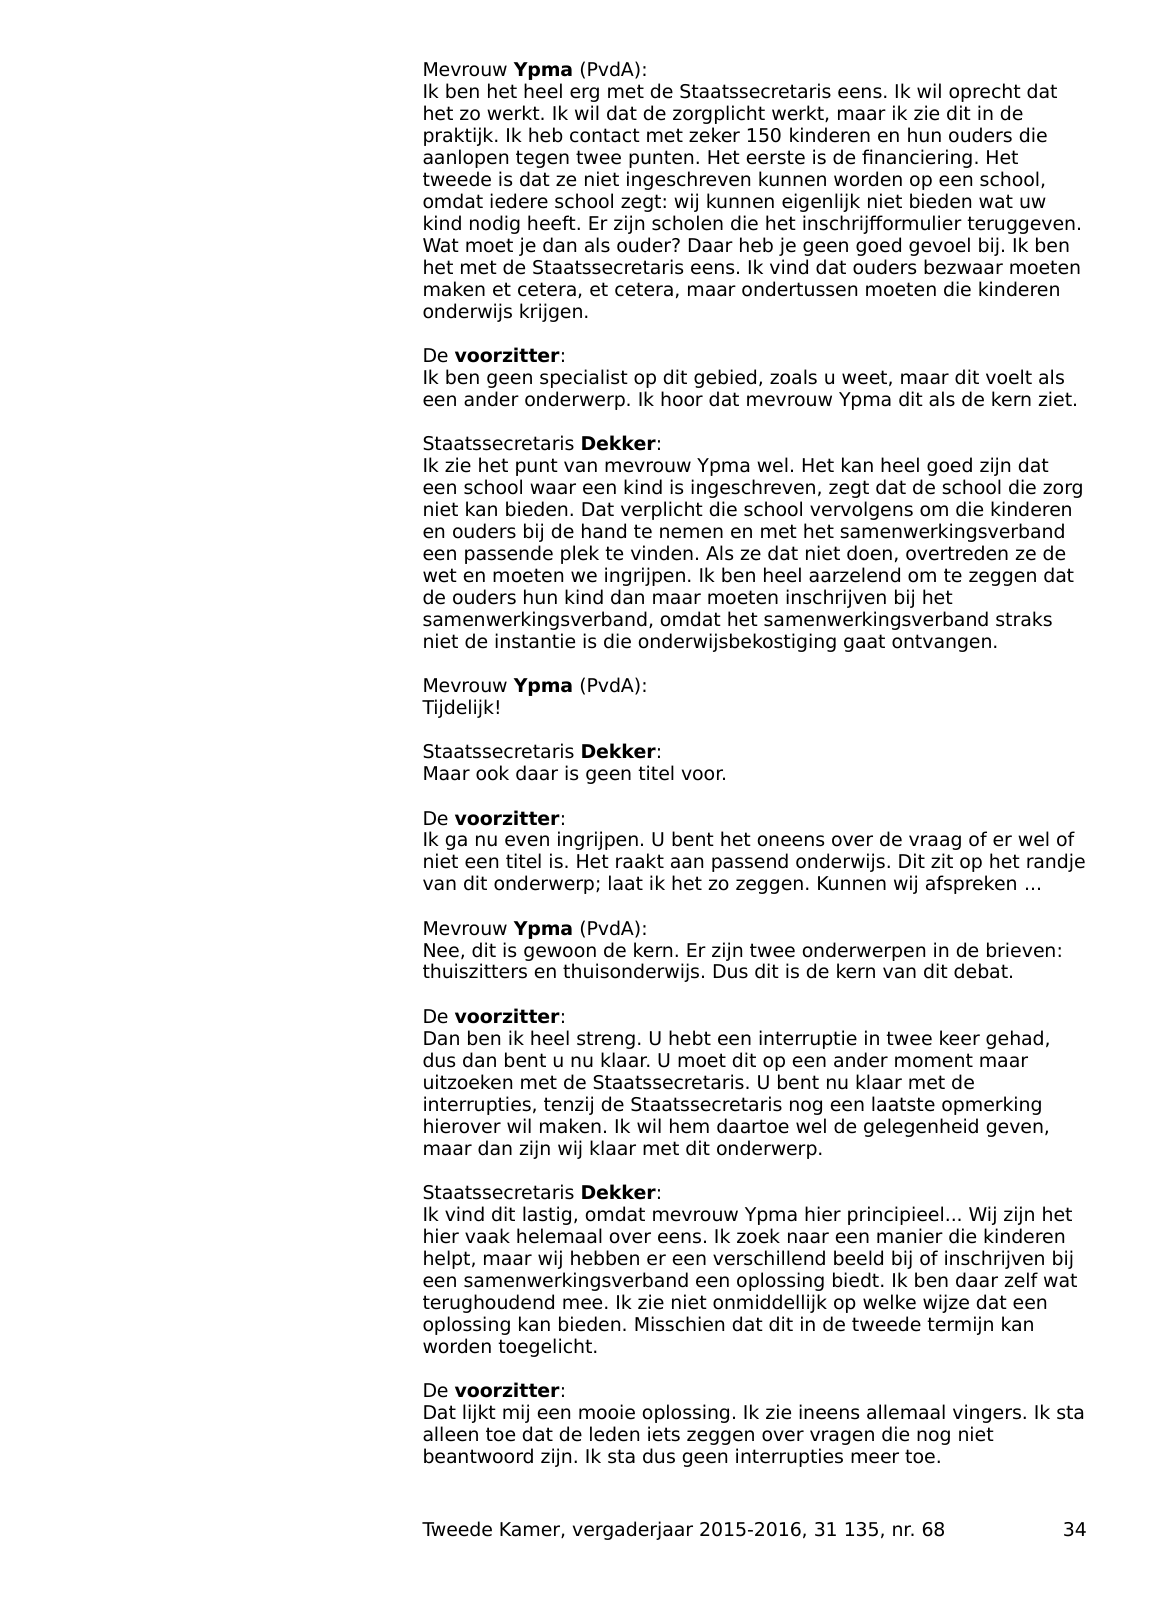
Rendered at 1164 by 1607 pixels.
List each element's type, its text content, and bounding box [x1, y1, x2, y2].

text Mevrouw Ypma (PvdA): [422, 917, 1087, 939]
text Ik ben geen specialist op dit gebied, zoals u weet, maar dit voelt als een ander onderwerp. Ik hoor dat mevrouw Ypma dit als de kern ziet. [422, 367, 1087, 411]
text Ik ga nu even ingrijpen. U bent het oneens over de vraag of er wel of niet een titel is. Het raakt aan passend onderwijs. Dit zit op het randje van dit onderwerp; laat ik het zo zeggen. Kunnen wij afspreken ... [422, 829, 1087, 895]
text Mevrouw Ypma (PvdA): [422, 675, 1087, 697]
text Nee, dit is gewoon de kern. Er zijn twee onderwerpen in de brieven: thuiszitters en thuisonderwijs. Dus dit is de kern van dit debat. [422, 939, 1087, 983]
text Staatssecretaris Dekker: [422, 433, 1087, 455]
text De voorzitter: [422, 1380, 1087, 1402]
text Dat lijkt mij een mooie oplossing. Ik zie ineens allemaal vingers. Ik sta alleen toe dat de leden iets zeggen over vragen die nog niet beantwoord zijn. Ik sta dus geen interrupties meer toe. [422, 1402, 1087, 1468]
text De voorzitter: [422, 1006, 1087, 1028]
text Maar ook daar is geen titel voor. [422, 763, 1087, 785]
text Staatssecretaris Dekker: [422, 741, 1087, 763]
text Staatssecretaris Dekker: [422, 1182, 1087, 1204]
text De voorzitter: [422, 807, 1087, 829]
text Ik vind dit lastig, omdat mevrouw Ypma hier principieel... Wij zijn het hier vaak helemaal over eens. Ik zoek naar een manier die kinderen helpt, maar wij hebben er een verschillend beeld bij of inschrijven bij een samenwerkingsverband een oplossing biedt. Ik ben daar zelf wat terughoudend mee. Ik zie niet onmiddellijk op welke wijze dat een oplossing kan bieden. Misschien dat dit in de tweede termijn kan worden toegelicht. [422, 1204, 1087, 1357]
text De voorzitter: [422, 345, 1087, 367]
text Ik zie het punt van mevrouw Ypma wel. Het kan heel goed zijn dat een school waar een kind is ingeschreven, zegt dat de school die zorg niet kan bieden. Dat verplicht die school vervolgens om die kinderen en ouders bij de hand te nemen en met het samenwerkingsverband een passende plek te vinden. Als ze dat niet doen, overtreden ze de wet en moeten we ingrijpen. Ik ben heel aarzelend om te zeggen dat de ouders hun kind dan maar moeten inschrijven bij het samenwerkingsverband, omdat het samenwerkingsverband straks niet de instantie is die onderwijsbekostiging gaat ontvangen. [422, 455, 1087, 653]
text Mevrouw Ypma (PvdA): [422, 59, 1087, 81]
text Tijdelijk! [422, 697, 1087, 719]
text Dan ben ik heel streng. U hebt een interruptie in twee keer gehad, dus dan bent u nu klaar. U moet dit op een ander moment maar uitzoeken met de Staatssecretaris. U bent nu klaar met de interrupties, tenzij de Staatssecretaris nog een laatste opmerking hierover wil maken. Ik wil hem daartoe wel de gelegenheid geven, maar dan zijn wij klaar met dit onderwerp. [422, 1028, 1087, 1159]
text Ik ben het heel erg met de Staatssecretaris eens. Ik wil oprecht dat het zo werkt. Ik wil dat de zorgplicht werkt, maar ik zie dit in de praktijk. Ik heb contact met zeker 150 kinderen en hun ouders die aanlopen tegen twee punten. Het eerste is de financiering. Het tweede is dat ze niet ingeschreven kunnen worden op een school, omdat iedere school zegt: wij kunnen eigenlijk niet bieden wat uw kind nodig heeft. Er zijn scholen die het inschrijfformulier teruggeven. Wat moet je dan als ouder? Daar heb je geen goed gevoel bij. Ik ben het met de Staatssecretaris eens. Ik vind dat ouders bezwaar moeten maken et cetera, et cetera, maar ondertussen moeten die kinderen onderwijs krijgen. [422, 81, 1087, 323]
